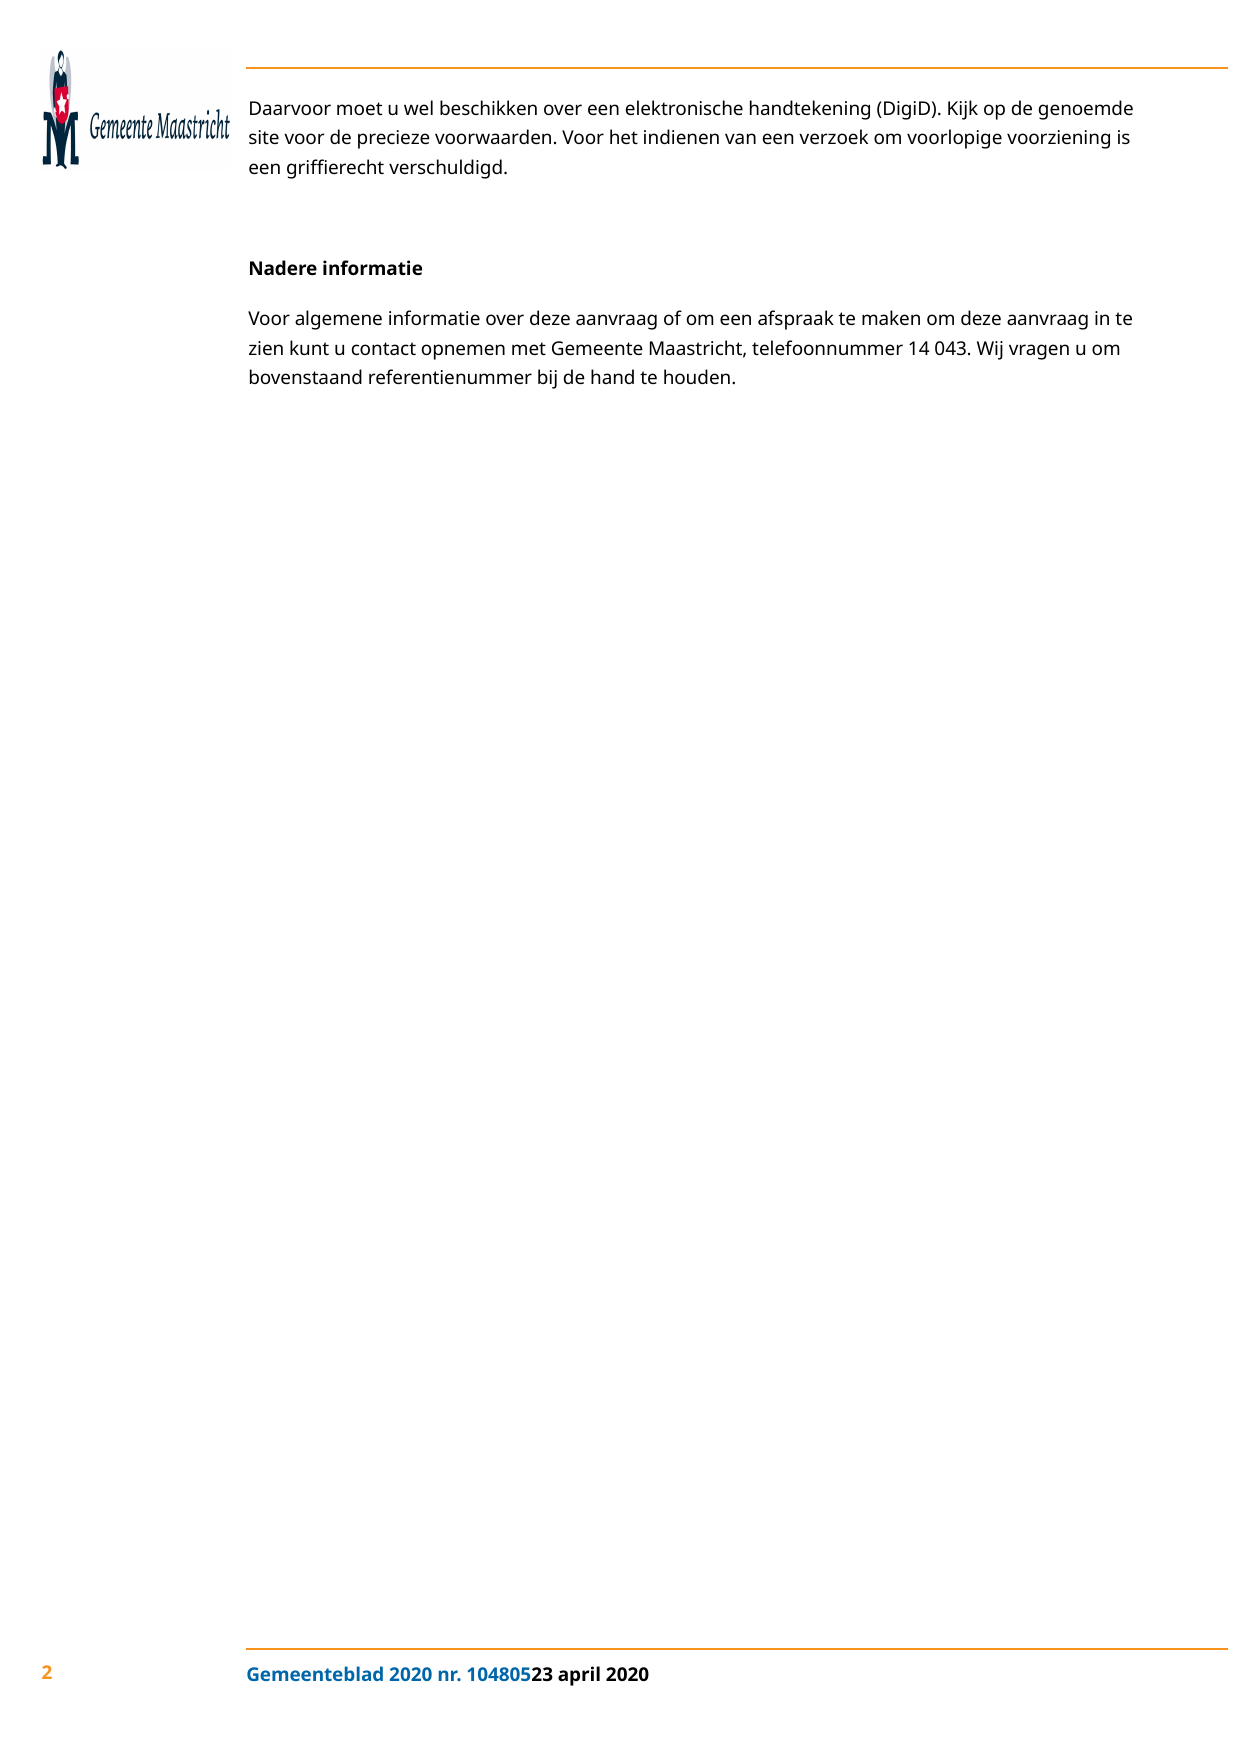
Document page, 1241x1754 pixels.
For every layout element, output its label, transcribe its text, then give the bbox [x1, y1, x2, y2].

picture [41, 47, 231, 172]
text Voor algemene informatie over deze aanvraag of om een afspraak te maken om deze aanvraag in te zien kunt u contact opnemen met Gemeente Maastricht, telefoonnummer 14 043. Wij vragen u om bovenstaand referentienummer bij de hand te houden. [248, 305, 1152, 390]
text Nadere informatie [248, 255, 1152, 281]
text Daarvoor moet u wel beschikken over een elektronische handtekening (DigiD). Kijk op de genoemde site voor de precieze voorwaarden. Voor het indienen van een verzoek om voorlopige voorziening is een griffierecht verschuldigd. [248, 95, 1152, 180]
